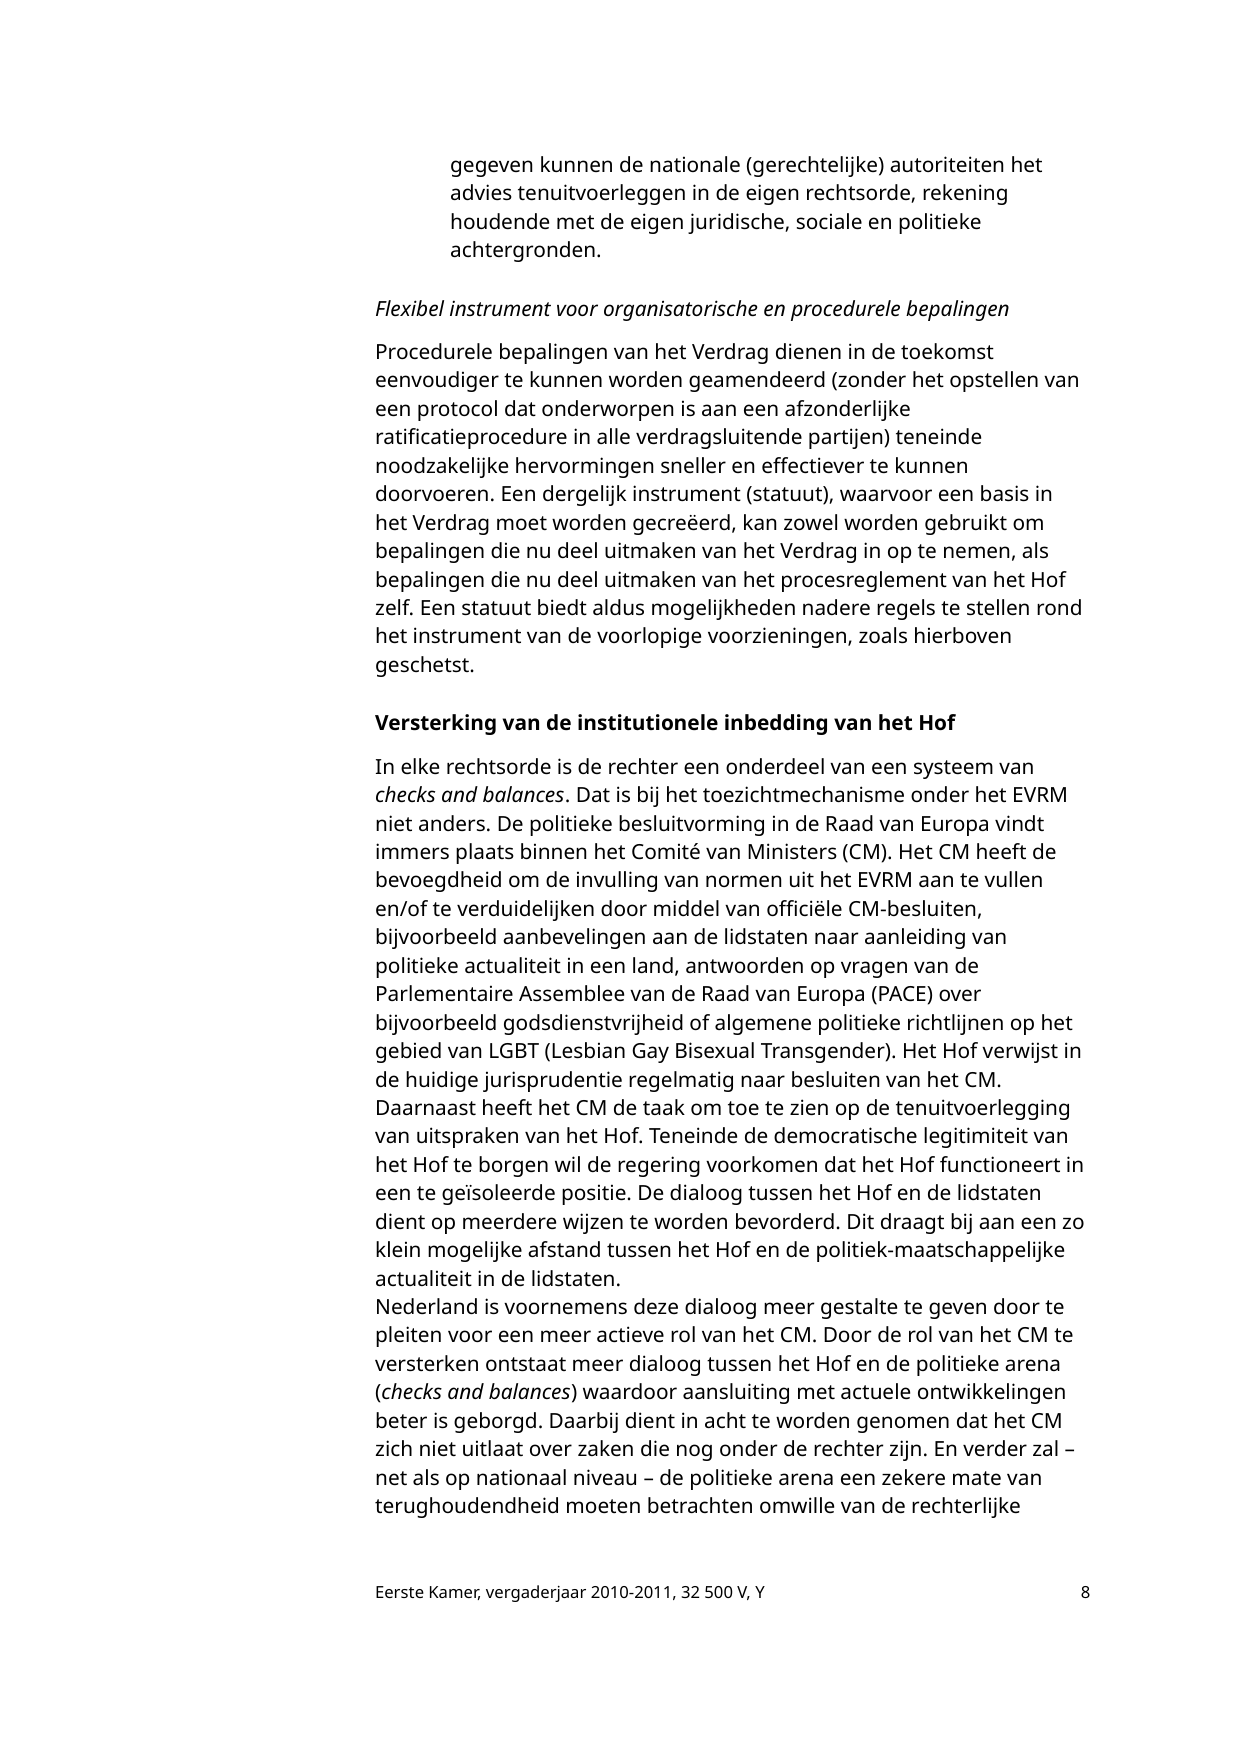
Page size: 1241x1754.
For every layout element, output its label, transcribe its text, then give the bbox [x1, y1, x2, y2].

text Versterking van de institutionele inbedding van het Hof [375, 708, 1090, 737]
list gegeven kunnen de nationale (gerechtelijke) autoriteiten het advies tenuitvoerleggen in de eigen rechtsorde, rekening houdende met de eigen juridische, sociale en politieke achtergronden. [375, 150, 1090, 264]
text Nederland is voornemens deze dialoog meer gestalte te geven door te pleiten voor een meer actieve rol van het CM. Door de rol van het CM te versterken ontstaat meer dialoog tussen het Hof en de politieke arena (checks and balances) waardoor aansluiting met actuele ontwikkelingen beter is geborgd. Daarbij dient in acht te worden genomen dat het CM zich niet uitlaat over zaken die nog onder de rechter zijn. En verder zal – net als op nationaal niveau – de politieke arena een zekere mate van terughoudendheid moeten betrachten omwille van de rechterlijke [375, 1292, 1090, 1520]
text In elke rechtsorde is de rechter een onderdeel van een systeem van checks and balances. Dat is bij het toezichtmechanisme onder het EVRM niet anders. De politieke besluitvorming in de Raad van Europa vindt immers plaats binnen het Comité van Ministers (CM). Het CM heeft de bevoegdheid om de invulling van normen uit het EVRM aan te vullen en/of te verduidelijken door middel van officiële CM-besluiten, bijvoorbeeld aanbevelingen aan de lidstaten naar aanleiding van politieke actualiteit in een land, antwoorden op vragen van de Parlementaire Assemblee van de Raad van Europa (PACE) over bijvoorbeeld godsdienstvrijheid of algemene politieke richtlijnen op het gebied van LGBT (Lesbian Gay Bisexual Transgender). Het Hof verwijst in de huidige jurisprudentie regelmatig naar besluiten van het CM. Daarnaast heeft het CM de taak om toe te zien op de tenuitvoerlegging van uitspraken van het Hof. Teneinde de democratische legitimiteit van het Hof te borgen wil de regering voorkomen dat het Hof functioneert in een te geïsoleerde positie. De dialoog tussen het Hof en de lidstaten dient op meerdere wijzen te worden bevorderd. Dit draagt bij aan een zo klein mogelijke afstand tussen het Hof en de politiek-maatschappelijke actualiteit in de lidstaten. [375, 752, 1090, 1292]
text Flexibel instrument voor organisatorische en procedurele bepalingen [375, 294, 1090, 322]
text Procedurele bepalingen van het Verdrag dienen in de toekomst eenvoudiger te kunnen worden geamendeerd (zonder het opstellen van een protocol dat onderworpen is aan een afzonderlijke ratificatieprocedure in alle verdragsluitende partijen) teneinde noodzakelijke hervormingen sneller en effectiever te kunnen doorvoeren. Een dergelijk instrument (statuut), waarvoor een basis in het Verdrag moet worden gecreëerd, kan zowel worden gebruikt om bepalingen die nu deel uitmaken van het Verdrag in op te nemen, als bepalingen die nu deel uitmaken van het procesreglement van het Hof zelf. Een statuut biedt aldus mogelijkheden nadere regels te stellen rond het instrument van de voorlopige voorzieningen, zoals hierboven geschetst. [375, 337, 1090, 678]
